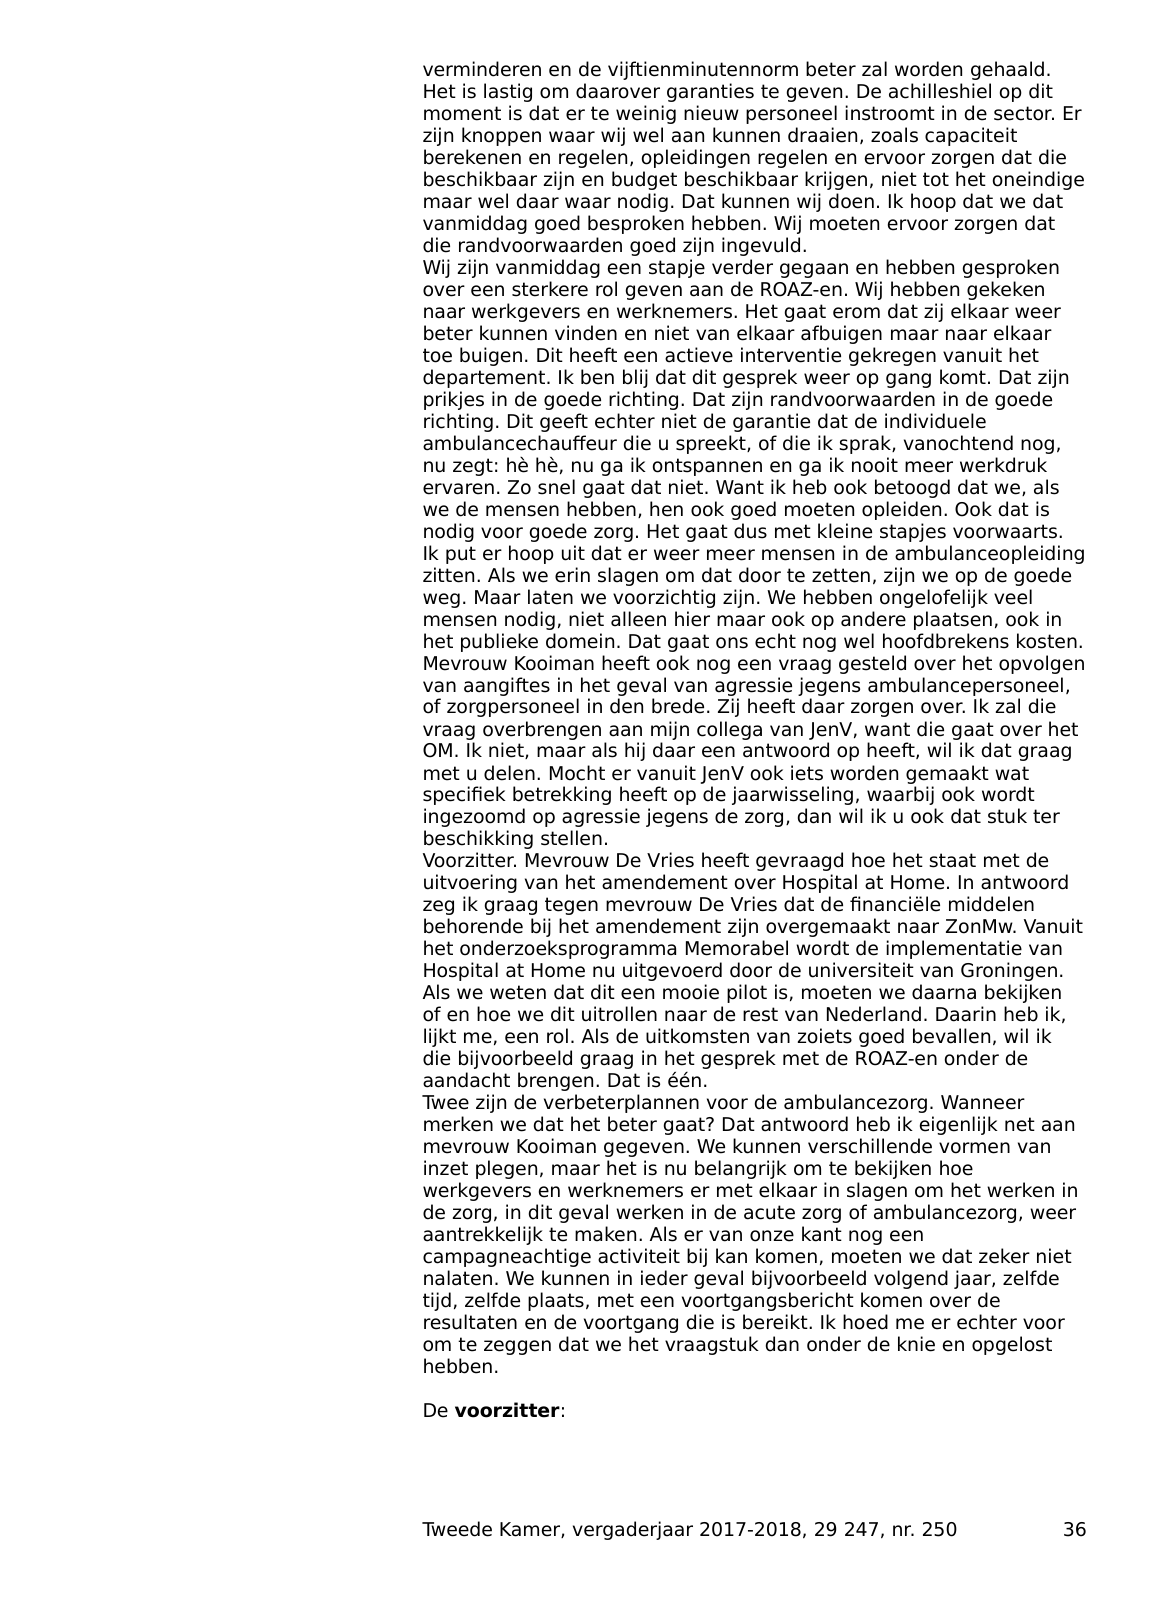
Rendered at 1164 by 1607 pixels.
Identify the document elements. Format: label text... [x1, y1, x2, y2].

text Twee zijn de verbeterplannen voor de ambulancezorg. Wanneer merken we dat het beter gaat? Dat antwoord heb ik eigenlijk net aan mevrouw Kooiman gegeven. We kunnen verschillende vormen van inzet plegen, maar het is nu belangrijk om te bekijken hoe werkgevers en werknemers er met elkaar in slagen om het werken in de zorg, in dit geval werken in de acute zorg of ambulancezorg, weer aantrekkelijk te maken. Als er van onze kant nog een campagneachtige activiteit bij kan komen, moeten we dat zeker niet nalaten. We kunnen in ieder geval bijvoorbeeld volgend jaar, zelfde tijd, zelfde plaats, met een voortgangsbericht komen over de resultaten en de voortgang die is bereikt. Ik hoed me er echter voor om te zeggen dat we het vraagstuk dan onder de knie en opgelost hebben. [422, 1092, 1087, 1378]
text De voorzitter: [422, 1400, 1087, 1422]
text Wij zijn vanmiddag een stapje verder gegaan en hebben gesproken over een sterkere rol geven aan de ROAZ-en. Wij hebben gekeken naar werkgevers en werknemers. Het gaat erom dat zij elkaar weer beter kunnen vinden en niet van elkaar afbuigen maar naar elkaar toe buigen. Dit heeft een actieve interventie gekregen vanuit het departement. Ik ben blij dat dit gesprek weer op gang komt. Dat zijn prikjes in de goede richting. Dat zijn randvoorwaarden in de goede richting. Dit geeft echter niet de garantie dat de individuele ambulancechauffeur die u spreekt, of die ik sprak, vanochtend nog, nu zegt: hè hè, nu ga ik ontspannen en ga ik nooit meer werkdruk ervaren. Zo snel gaat dat niet. Want ik heb ook betoogd dat we, als we de mensen hebben, hen ook goed moeten opleiden. Ook dat is nodig voor goede zorg. Het gaat dus met kleine stapjes voorwaarts. Ik put er hoop uit dat er weer meer mensen in de ambulanceopleiding zitten. Als we erin slagen om dat door te zetten, zijn we op de goede weg. Maar laten we voorzichtig zijn. We hebben ongelofelijk veel mensen nodig, niet alleen hier maar ook op andere plaatsen, ook in het publieke domein. Dat gaat ons echt nog wel hoofdbrekens kosten. [422, 257, 1087, 652]
text verminderen en de vijftienminutennorm beter zal worden gehaald. Het is lastig om daarover garanties te geven. De achilleshiel op dit moment is dat er te weinig nieuw personeel instroomt in de sector. Er zijn knoppen waar wij wel aan kunnen draaien, zoals capaciteit berekenen en regelen, opleidingen regelen en ervoor zorgen dat die beschikbaar zijn en budget beschikbaar krijgen, niet tot het oneindige maar wel daar waar nodig. Dat kunnen wij doen. Ik hoop dat we dat vanmiddag goed besproken hebben. Wij moeten ervoor zorgen dat die randvoorwaarden goed zijn ingevuld. [422, 59, 1087, 257]
text Mevrouw Kooiman heeft ook nog een vraag gesteld over het opvolgen van aangiftes in het geval van agressie jegens ambulancepersoneel, of zorgpersoneel in den brede. Zij heeft daar zorgen over. Ik zal die vraag overbrengen aan mijn collega van JenV, want die gaat over het OM. Ik niet, maar als hij daar een antwoord op heeft, wil ik dat graag met u delen. Mocht er vanuit JenV ook iets worden gemaakt wat specifiek betrekking heeft op de jaarwisseling, waarbij ook wordt ingezoomd op agressie jegens de zorg, dan wil ik u ook dat stuk ter beschikking stellen. [422, 652, 1087, 850]
text Voorzitter. Mevrouw De Vries heeft gevraagd hoe het staat met de uitvoering van het amendement over Hospital at Home. In antwoord zeg ik graag tegen mevrouw De Vries dat de financiële middelen behorende bij het amendement zijn overgemaakt naar ZonMw. Vanuit het onderzoeksprogramma Memorabel wordt de implementatie van Hospital at Home nu uitgevoerd door de universiteit van Groningen. Als we weten dat dit een mooie pilot is, moeten we daarna bekijken of en hoe we dit uitrollen naar de rest van Nederland. Daarin heb ik, lijkt me, een rol. Als de uitkomsten van zoiets goed bevallen, wil ik die bijvoorbeeld graag in het gesprek met de ROAZ-en onder de aandacht brengen. Dat is één. [422, 850, 1087, 1092]
